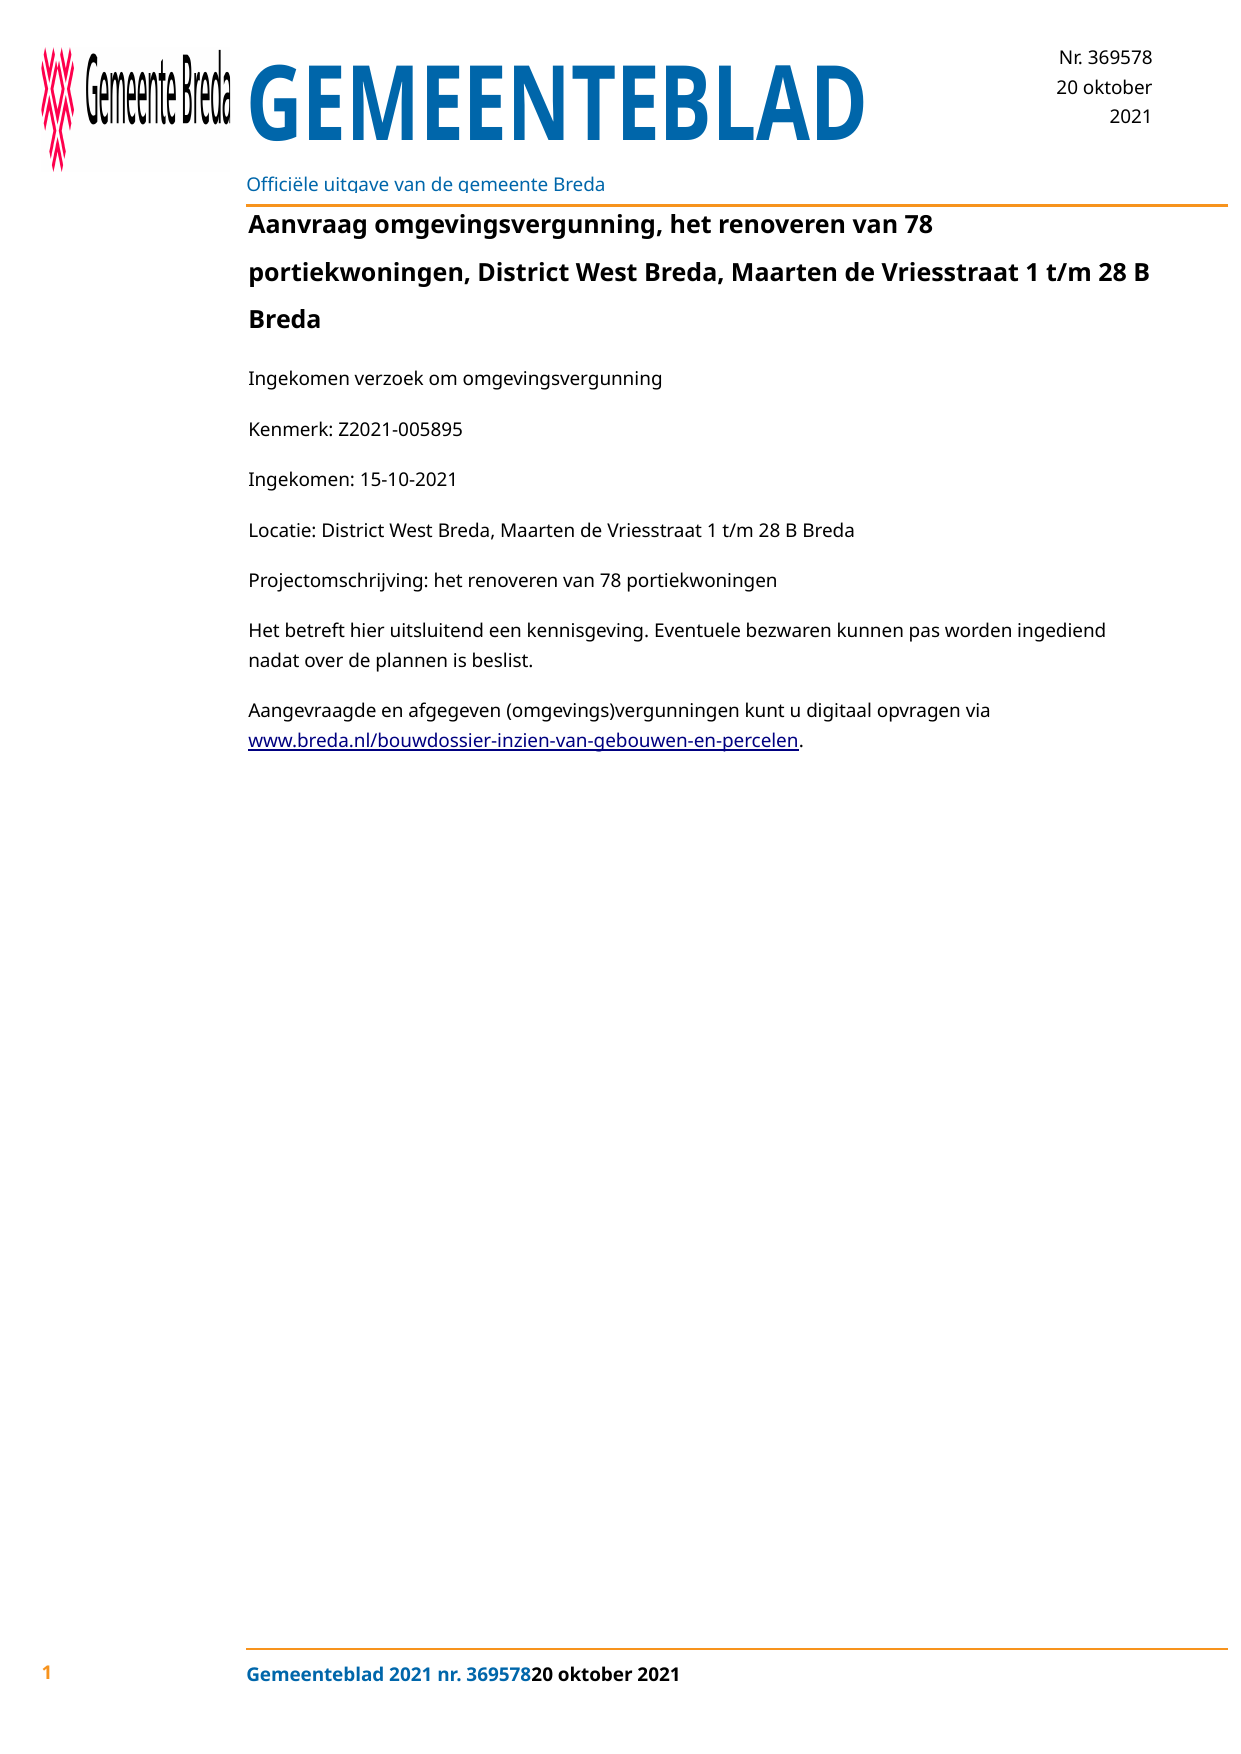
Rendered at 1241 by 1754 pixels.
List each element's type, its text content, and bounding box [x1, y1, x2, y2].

text Ingekomen: 15-10-2021 [248, 466, 1152, 492]
text Het betreft hier uitsluitend een kennisgeving. Eventuele bezwaren kunnen pas worden ingediend nadat over de plannen is beslist. [248, 618, 1152, 673]
text Aangevraagde en afgegeven (omgevings)vergunningen kunt u digitaal opvragen via www.breda.nl/bouwdossier-inzien-van-gebouwen-en-percelen. [248, 698, 1152, 753]
text Ingekomen verzoek om omgevingsvergunning [248, 366, 1152, 391]
text Aanvraag omgevingsvergunning, het renoveren van 78 portiekwoningen, District West Breda, Maarten de Vriesstraat 1 t/m 28 B Breda [248, 207, 1152, 336]
text Projectomschrijving: het renoveren van 78 portiekwoningen [248, 567, 1152, 593]
text Locatie: District West Breda, Maarten de Vriesstraat 1 t/m 28 B Breda [248, 517, 1152, 542]
text Kenmerk: Z2021-005895 [248, 416, 1152, 442]
picture [41, 47, 231, 172]
